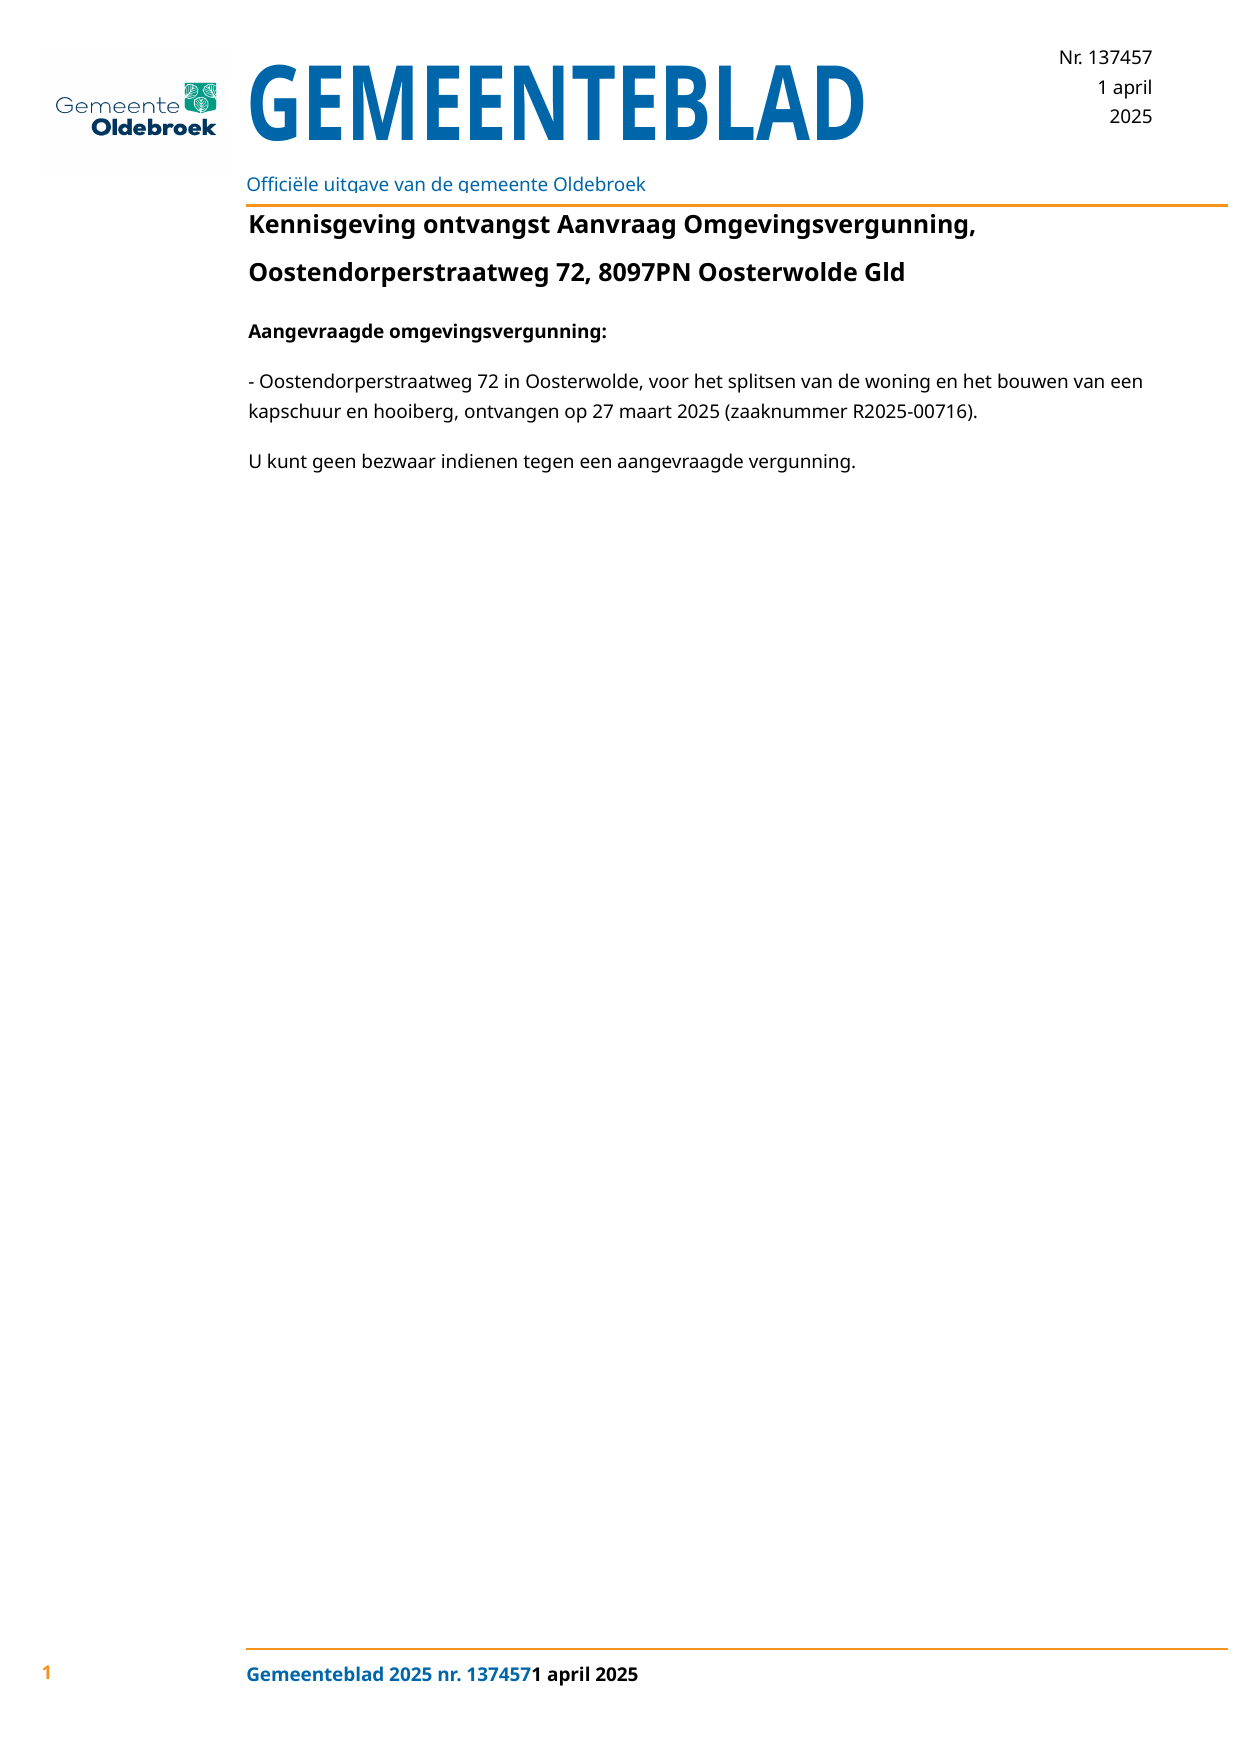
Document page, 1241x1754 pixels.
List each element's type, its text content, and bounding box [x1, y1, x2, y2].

picture [41, 47, 231, 172]
text Kennisgeving ontvangst Aanvraag Omgevingsvergunning, Oostendorperstraatweg 72, 8097PN Oosterwolde Gld [248, 207, 1152, 288]
text U kunt geen bezwaar indienen tegen een aangevraagde vergunning. [248, 448, 1152, 474]
text Aangevraagde omgevingsvergunning: [248, 318, 1152, 344]
text - Oostendorperstraatweg 72 in Oosterwolde, voor het splitsen van de woning en het bouwen van een kapschuur en hooiberg, ontvangen op 27 maart 2025 (zaaknummer R2025-00716). [248, 368, 1152, 424]
